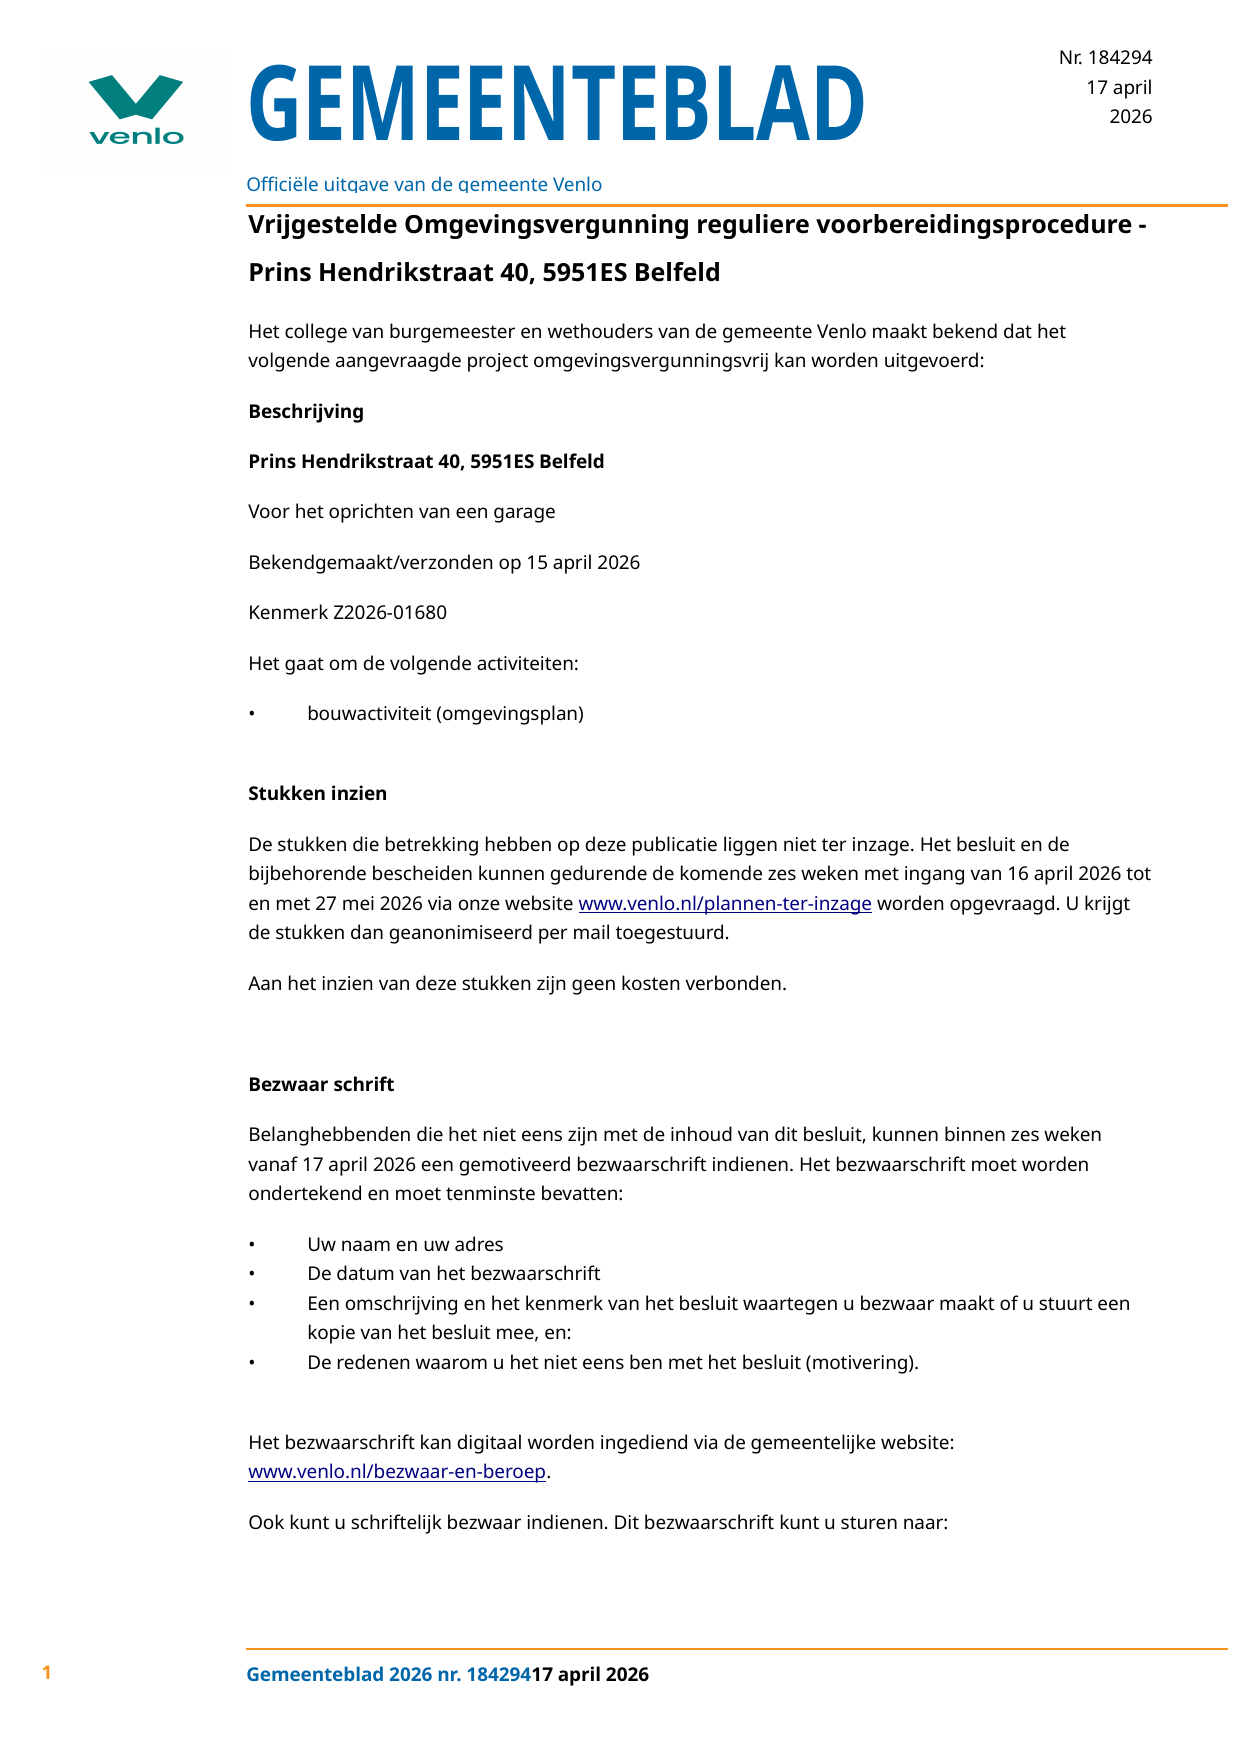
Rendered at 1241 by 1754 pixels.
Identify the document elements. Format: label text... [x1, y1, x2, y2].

text De stukken die betrekking hebben op deze publicatie liggen niet ter inzage. Het besluit en de bijbehorende bescheiden kunnen gedurende de komende zes weken met ingang van 16 april 2026 tot en met 27 mei 2026 via onze website www.venlo.nl/plannen-ter-inzage worden opgevraagd. U krijgt de stukken dan geanonimiseerd per mail toegestuurd. [248, 831, 1152, 945]
text Vrijgestelde Omgevingsvergunning reguliere voorbereidingsprocedure - Prins Hendrikstraat 40, 5951ES Belfeld [248, 207, 1152, 288]
text Kenmerk Z2026-01680 [248, 599, 1152, 625]
text Het bezwaarschrift kan digitaal worden ingediend via de gemeentelijke website: www.venlo.nl/bezwaar-en-beroep. [248, 1429, 1152, 1484]
text Beschrijving [248, 398, 1152, 424]
text Bekendgemaakt/verzonden op 15 april 2026 [248, 549, 1152, 575]
picture [41, 47, 231, 172]
list De datum van het bezwaarschrift [248, 1260, 1152, 1286]
list bouwactiviteit (omgevingsplan) [248, 700, 1152, 726]
list Uw naam en uw adres [248, 1231, 1152, 1257]
list De redenen waarom u het niet eens ben met het besluit (motivering). [248, 1349, 1152, 1375]
text Het college van burgemeester en wethouders van de gemeente Venlo maakt bekend dat het volgende aangevraagde project omgevingsvergunningsvrij kan worden uitgevoerd: [248, 318, 1152, 373]
text Stukken inzien [248, 780, 1152, 806]
text Prins Hendrikstraat 40, 5951ES Belfeld [248, 448, 1152, 474]
text Bezwaar schrift [248, 1071, 1152, 1097]
text Aan het inzien van deze stukken zijn geen kosten verbonden. [248, 970, 1152, 996]
list Een omschrijving en het kenmerk van het besluit waartegen u bezwaar maakt of u stuurt een kopie van het besluit mee, en: [248, 1290, 1152, 1345]
text Het gaat om de volgende activiteiten: [248, 650, 1152, 676]
text Ook kunt u schriftelijk bezwaar indienen. Dit bezwaarschrift kunt u sturen naar: [248, 1509, 1152, 1535]
text Belanghebbenden die het niet eens zijn met de inhoud van dit besluit, kunnen binnen zes weken vanaf 17 april 2026 een gemotiveerd bezwaarschrift indienen. Het bezwaarschrift moet worden ondertekend en moet tenminste bevatten: [248, 1121, 1152, 1206]
text Voor het oprichten van een garage [248, 499, 1152, 524]
